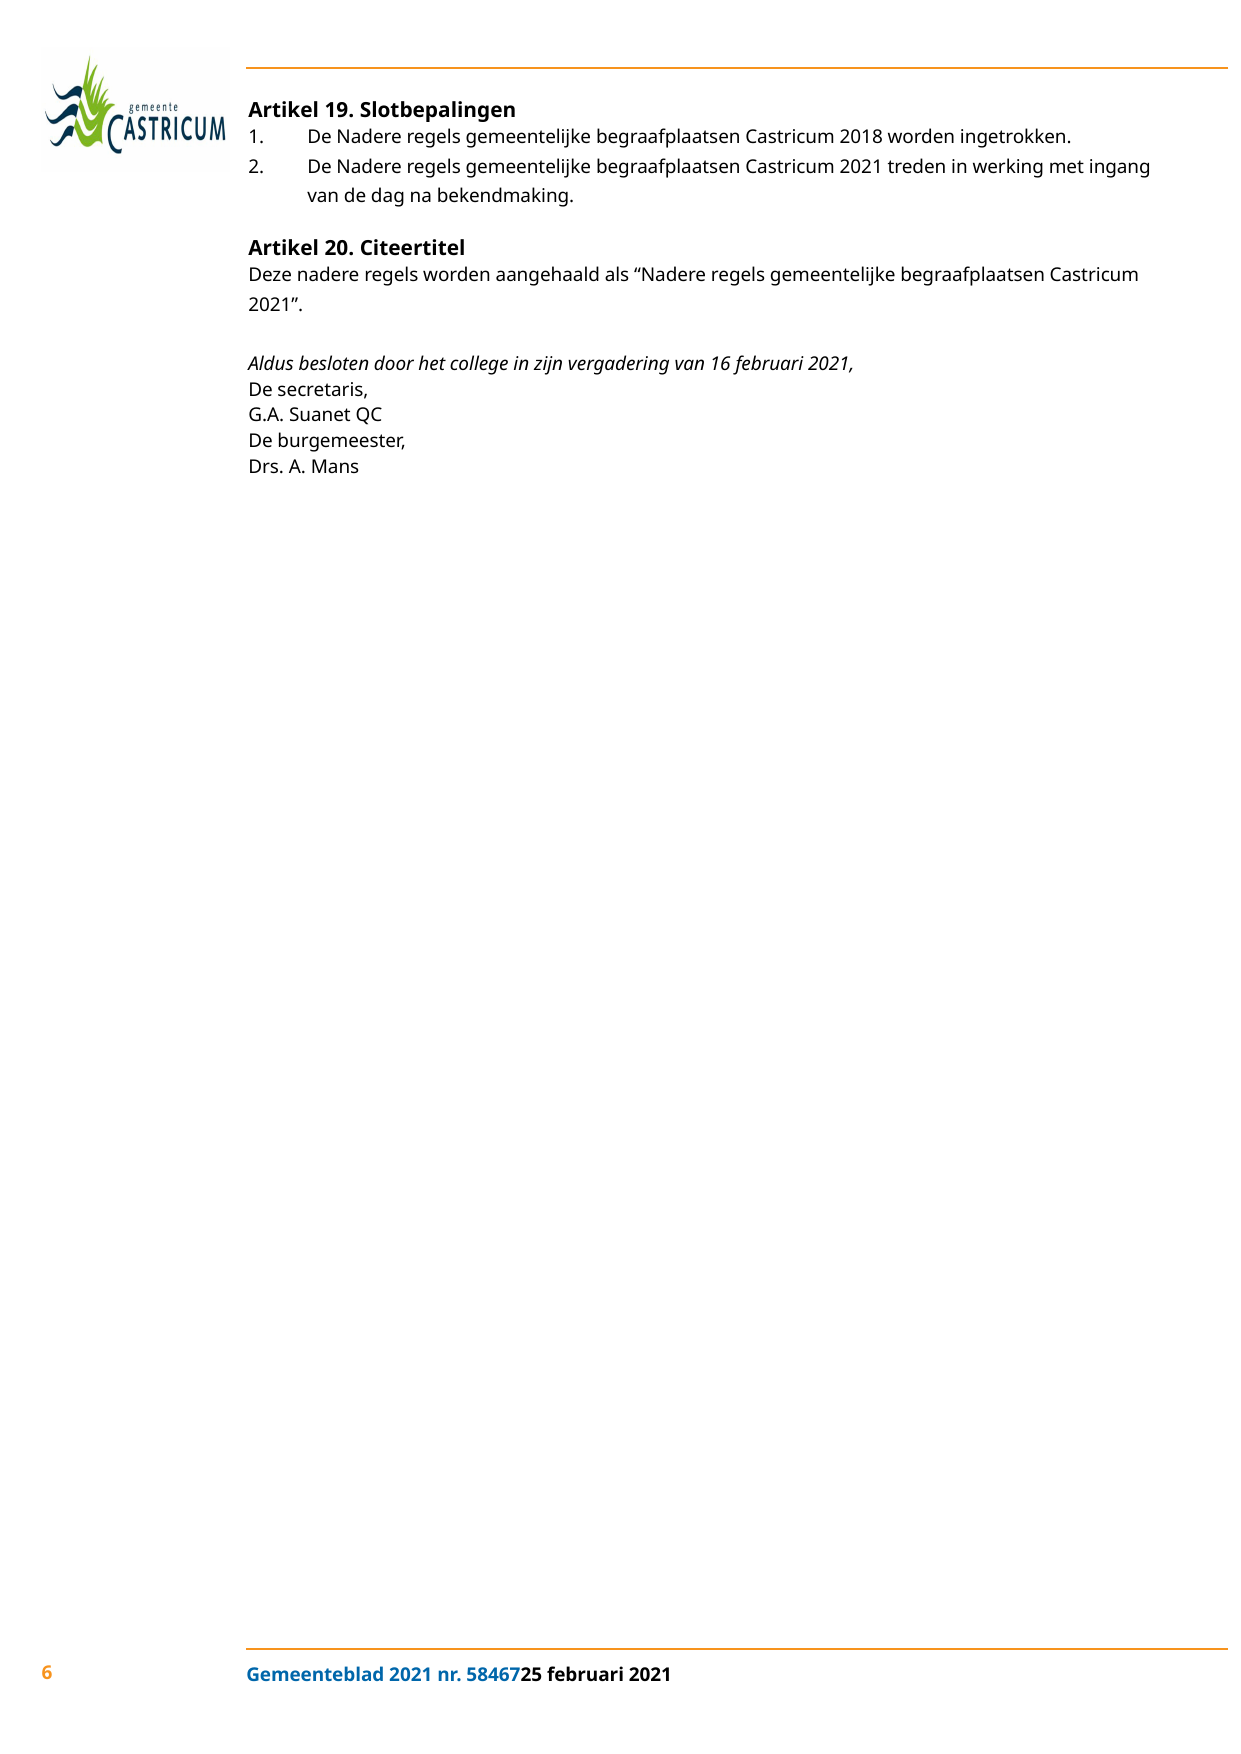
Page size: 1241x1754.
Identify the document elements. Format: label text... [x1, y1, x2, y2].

picture [41, 47, 231, 172]
list De Nadere regels gemeentelijke begraafplaatsen Castricum 2018 worden ingetrokken. [248, 123, 1152, 149]
text Drs. A. Mans [248, 453, 1152, 479]
text Aldus besloten door het college in zijn vergadering van 16 februari 2021, [248, 350, 1152, 376]
text G.A. Suanet QC [248, 401, 1152, 427]
text Artikel 19. Slotbepalingen [248, 95, 1152, 123]
text De secretaris, [248, 376, 1152, 401]
text Artikel 20. Citeertitel [248, 233, 1152, 261]
text Deze nadere regels worden aangehaald als “Nadere regels gemeentelijke begraafplaatsen Castricum 2021”. [248, 261, 1152, 317]
list De Nadere regels gemeentelijke begraafplaatsen Castricum 2021 treden in werking met ingang van de dag na bekendmaking. [248, 153, 1152, 208]
text De burgemeester, [248, 427, 1152, 453]
